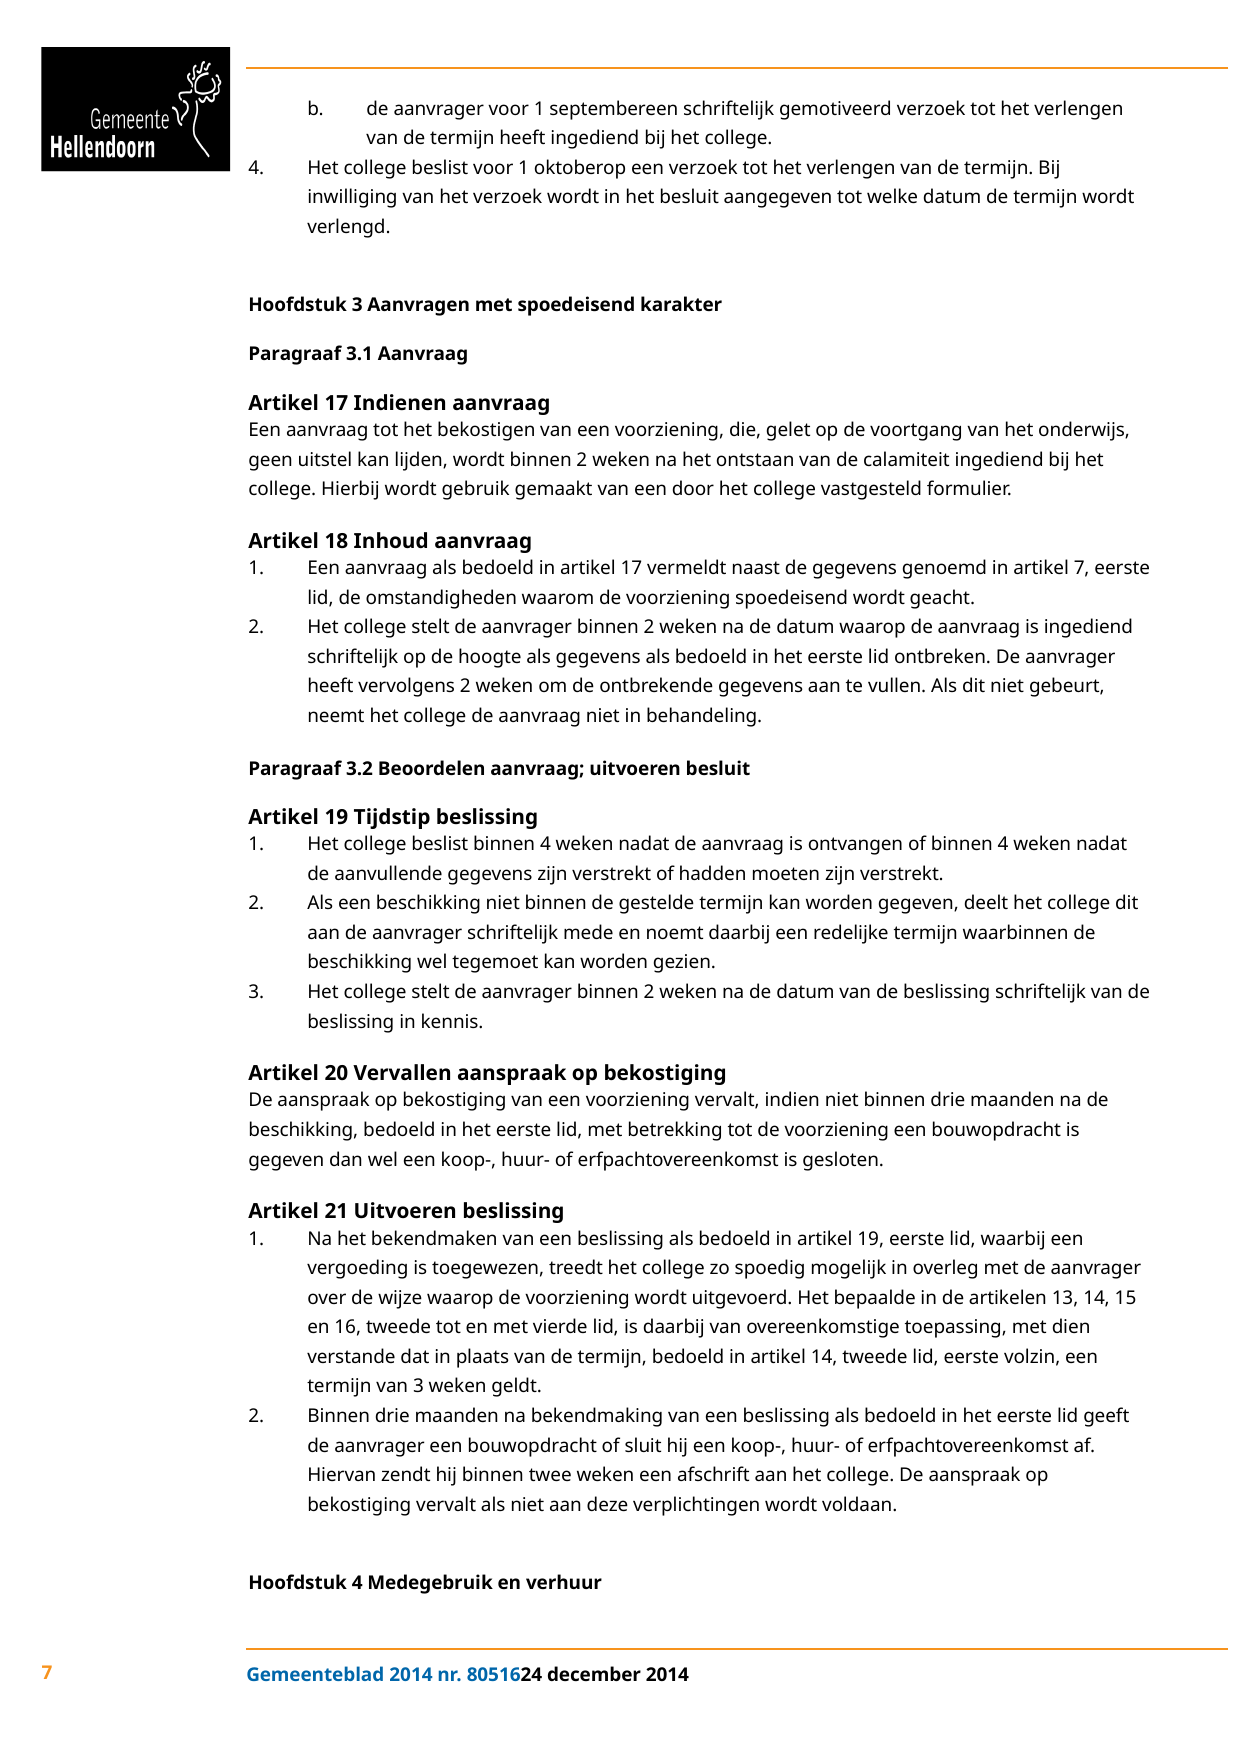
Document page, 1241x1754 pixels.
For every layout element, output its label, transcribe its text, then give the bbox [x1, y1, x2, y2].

text Hoofdstuk 3 Aanvragen met spoedeisend karakter [248, 289, 1152, 318]
text Paragraaf 3.2 Beoordelen aanvraag; uitvoeren besluit [248, 753, 1152, 781]
list Het college beslist binnen 4 weken nadat de aanvraag is ontvangen of binnen 4 weken nadat de aanvullende gegevens zijn verstrekt of hadden moeten zijn verstrekt. [248, 830, 1152, 886]
text Paragraaf 3.1 Aanvraag [248, 338, 1152, 367]
list Een aanvraag als bedoeld in artikel 17 vermeldt naast de gegevens genoemd in artikel 7, eerste lid, de omstandigheden waarom de voorziening spoedeisend wordt geacht. [248, 554, 1152, 609]
list Als een beschikking niet binnen de gestelde termijn kan worden gegeven, deelt het college dit aan de aanvrager schriftelijk mede en noemt daarbij een redelijke termijn waarbinnen de beschikking wel tegemoet kan worden gezien. [248, 889, 1152, 974]
list Het college beslist voor 1 oktoberop een verzoek tot het verlengen van de termijn. Bij inwilliging van het verzoek wordt in het besluit aangegeven tot welke datum de termijn wordt verlengd. [248, 154, 1152, 239]
list Het college stelt de aanvrager binnen 2 weken na de datum waarop de aanvraag is ingediend schriftelijk op de hoogte als gegevens als bedoeld in het eerste lid ontbreken. De aanvrager heeft vervolgens 2 weken om de ontbrekende gegevens aan te vullen. Als dit niet gebeurt, neemt het college de aanvraag niet in behandeling. [248, 613, 1152, 728]
text De aanspraak op bekostiging van een voorziening vervalt, indien niet binnen drie maanden na de beschikking, bedoeld in het eerste lid, met betrekking tot de voorziening een bouwopdracht is gegeven dan wel een koop-, huur- of erfpachtovereenkomst is gesloten. [248, 1087, 1152, 1172]
picture [41, 47, 231, 172]
text Hoofdstuk 4 Medegebruik en verhuur [248, 1567, 1152, 1596]
list de aanvrager voor 1 septembereen schriftelijk gemotiveerd verzoek tot het verlengen van de termijn heeft ingediend bij het college. [307, 95, 1152, 150]
list Binnen drie maanden na bekendmaking van een beslissing als bedoeld in het eerste lid geeft de aanvrager een bouwopdracht of sluit hij een koop-, huur- of erfpachtovereenkomst af. Hiervan zendt hij binnen twee weken een afschrift aan het college. De aanspraak op bekostiging vervalt als niet aan deze verplichtingen wordt voldaan. [248, 1402, 1152, 1517]
text Een aanvraag tot het bekostigen van een voorziening, die, gelet op de voortgang van het onderwijs, geen uitstel kan lijden, wordt binnen 2 weken na het ontstaan van de calamiteit ingediend bij het college. Hierbij wordt gebruik gemaakt van een door het college vastgesteld formulier. [248, 416, 1152, 501]
list Het college stelt de aanvrager binnen 2 weken na de datum van de beslissing schriftelijk van de beslissing in kennis. [248, 978, 1152, 1033]
text Artikel 21 Uitvoeren beslissing [248, 1196, 1152, 1225]
text Artikel 18 Inhoud aanvraag [248, 526, 1152, 554]
text Artikel 17 Indienen aanvraag [248, 388, 1152, 416]
text Artikel 19 Tijdstip beslissing [248, 802, 1152, 830]
list Na het bekendmaken van een beslissing als bedoeld in artikel 19, eerste lid, waarbij een vergoeding is toegewezen, treedt het college zo spoedig mogelijk in overleg met de aanvrager over de wijze waarop de voorziening wordt uitgevoerd. Het bepaalde in de artikelen 13, 14, 15 en 16, tweede tot en met vierde lid, is daarbij van overeenkomstige toepassing, met dien verstande dat in plaats van de termijn, bedoeld in artikel 14, tweede lid, eerste volzin, een termijn van 3 weken geldt. [248, 1225, 1152, 1398]
text Artikel 20 Vervallen aanspraak op bekostiging [248, 1058, 1152, 1087]
